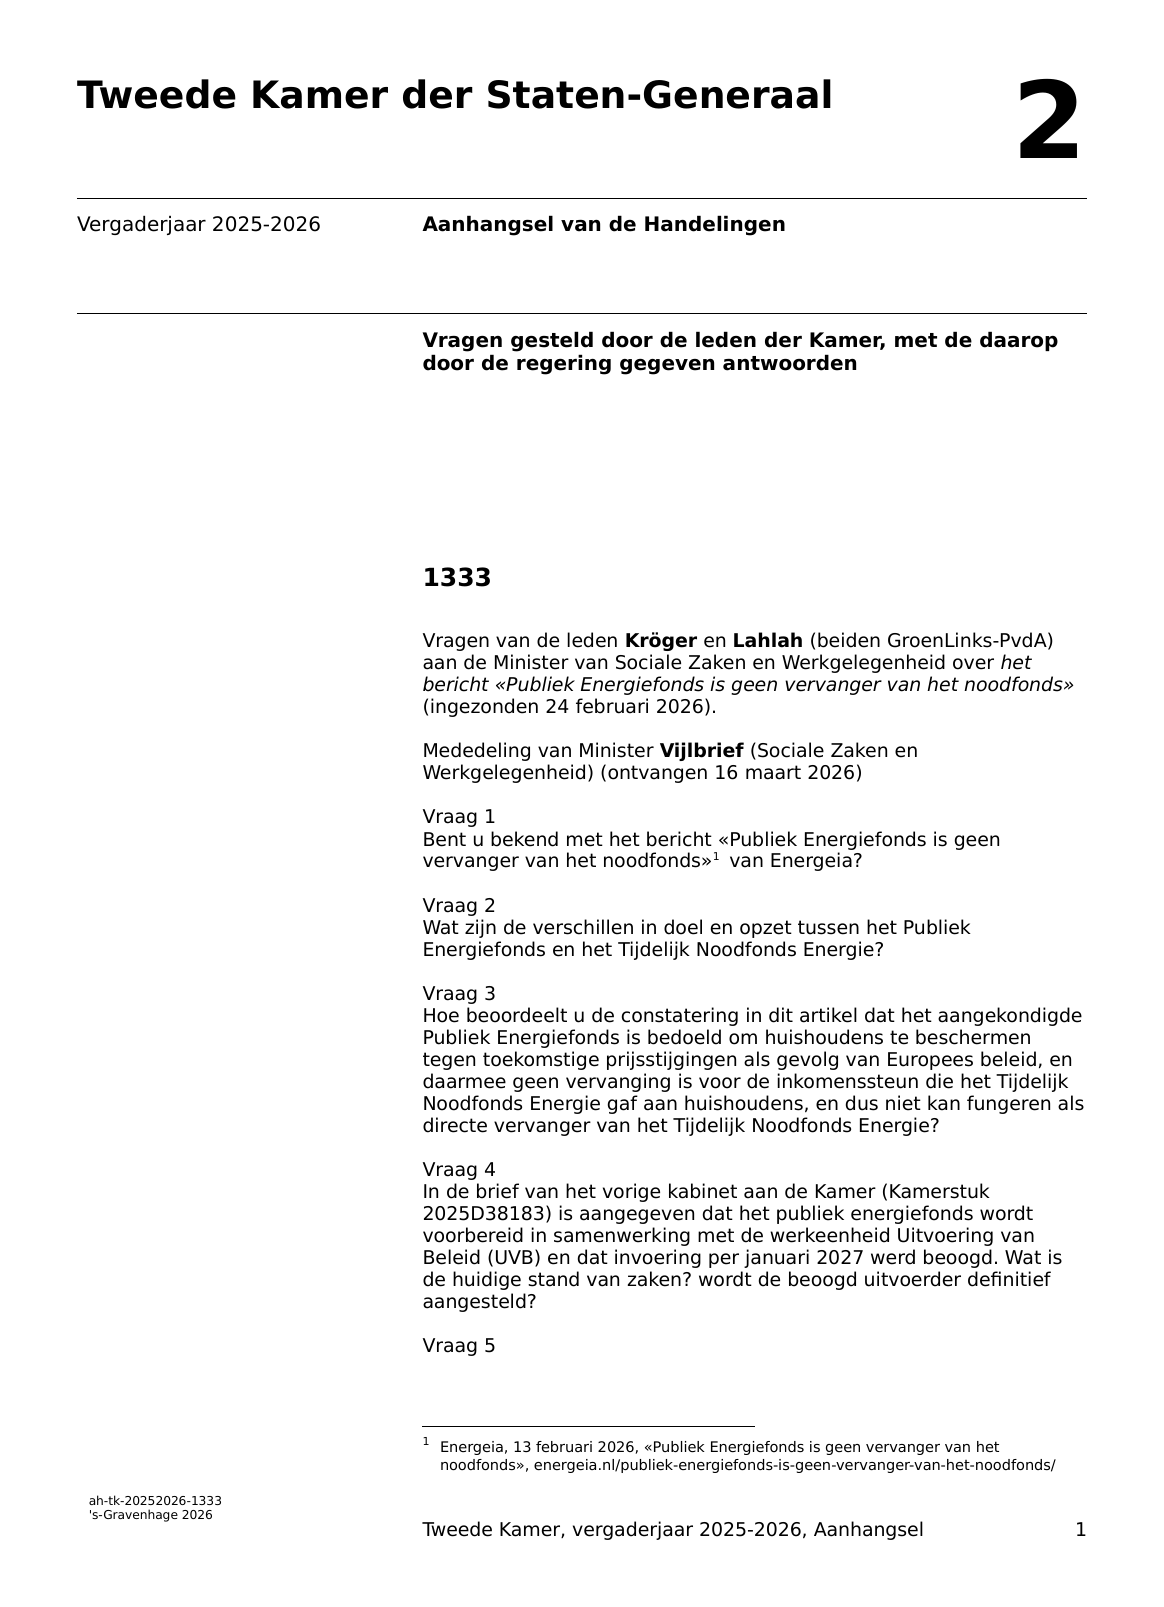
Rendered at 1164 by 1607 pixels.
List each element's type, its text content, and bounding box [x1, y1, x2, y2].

table_cell Vergaderjaar 2025-2026 [77, 199, 422, 313]
text Vraag 1 [422, 806, 1087, 828]
text Bent u bekend met het bericht «Publiek Energiefonds is geen vervanger van het noodfonds» van Energeia? [422, 828, 1087, 872]
text 's-Gravenhage 2026 [88, 1508, 323, 1522]
text Energeia, 13 februari 2026, «Publiek Energiefonds is geen vervanger van het noodfonds», energeia.nl/publiek-energiefonds-is-geen-vervanger-van-het-noodfonds/ [422, 1435, 1087, 1474]
table_cell Aanhangsel van de Handelingen [422, 199, 1087, 313]
text In de brief van het vorige kabinet aan de Kamer (Kamerstuk 2025D38183) is aangegeven dat het publiek energiefonds wordt voorbereid in samenwerking met de werkeenheid Uitvoering van Beleid (UVB) en dat invoering per januari 2027 werd beoogd. Wat is de huidige stand van zaken? wordt de beoogd uitvoerder definitief aangesteld? [422, 1181, 1087, 1313]
text Wat zijn de verschillen in doel en opzet tussen het Publiek Energiefonds en het Tijdelijk Noodfonds Energie? [422, 917, 1087, 961]
text Vraag 2 [422, 894, 1087, 917]
text ah-tk-20252026-1333 [88, 1494, 323, 1508]
table_header 2 [886, 59, 1087, 198]
text Hoe beoordeelt u de constatering in dit artikel dat het aangekondigde Publiek Energiefonds is bedoeld om huishoudens te beschermen tegen toekomstige prijsstijgingen als gevolg van Europees beleid, en daarmee geen vervanging is voor de inkomenssteun die het Tijdelijk Noodfonds Energie gaf aan huishoudens, en dus niet kan fungeren als directe vervanger van het Tijdelijk Noodfonds Energie? [422, 1005, 1087, 1137]
text 1333 [422, 563, 1087, 592]
table_header Tweede Kamer der Staten-Generaal [77, 59, 886, 198]
table_cell Vragen gesteld door de leden der Kamer, met de daarop door de regering gegeven antwoorden [422, 314, 1087, 375]
text Vraag 3 [422, 983, 1087, 1005]
table_cell [77, 314, 422, 375]
text Mededeling van Minister Vijlbrief (Sociale Zaken en Werkgelegenheid) (ontvangen 16 maart 2026) [422, 740, 1087, 784]
text Vragen van de leden Kröger en Lahlah (beiden GroenLinks-PvdA) aan de Minister van Sociale Zaken en Werkgelegenheid over het bericht «Publiek Energiefonds is geen vervanger van het noodfonds» (ingezonden 24 februari 2026). [422, 630, 1087, 718]
text Vraag 4 [422, 1159, 1087, 1181]
text Vraag 5 [422, 1335, 1087, 1357]
